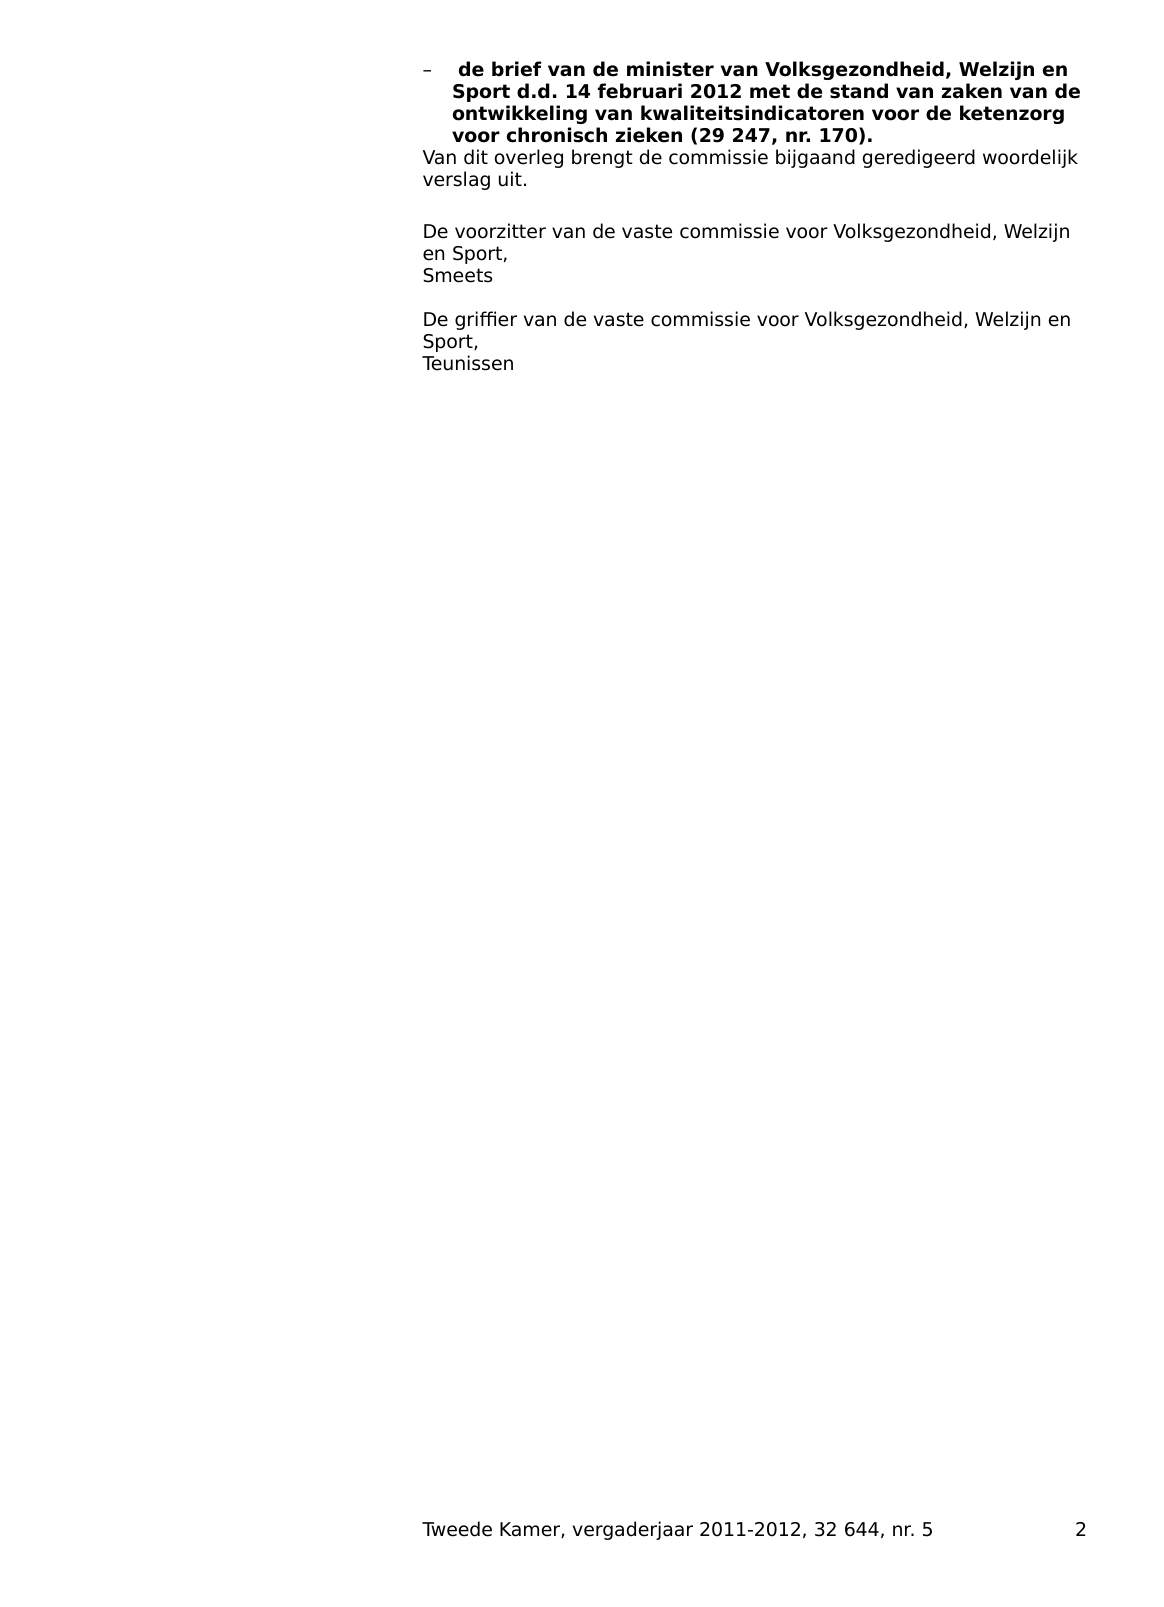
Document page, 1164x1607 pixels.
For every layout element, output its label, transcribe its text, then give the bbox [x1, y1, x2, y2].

text Van dit overleg brengt de commissie bijgaand geredigeerd woordelijk verslag uit. [422, 147, 1087, 191]
text – de brief van de minister van Volksgezondheid, Welzijn en Sport d.d. 14 februari 2012 met de stand van zaken van de ontwikkeling van kwaliteitsindicatoren voor de ketenzorg voor chronisch zieken (29 247, nr. 170). [422, 59, 1087, 147]
text De voorzitter van de vaste commissie voor Volksgezondheid, Welzijn en Sport, Smeets [422, 221, 1087, 287]
text De griffier van de vaste commissie voor Volksgezondheid, Welzijn en Sport, Teunissen [422, 309, 1087, 375]
